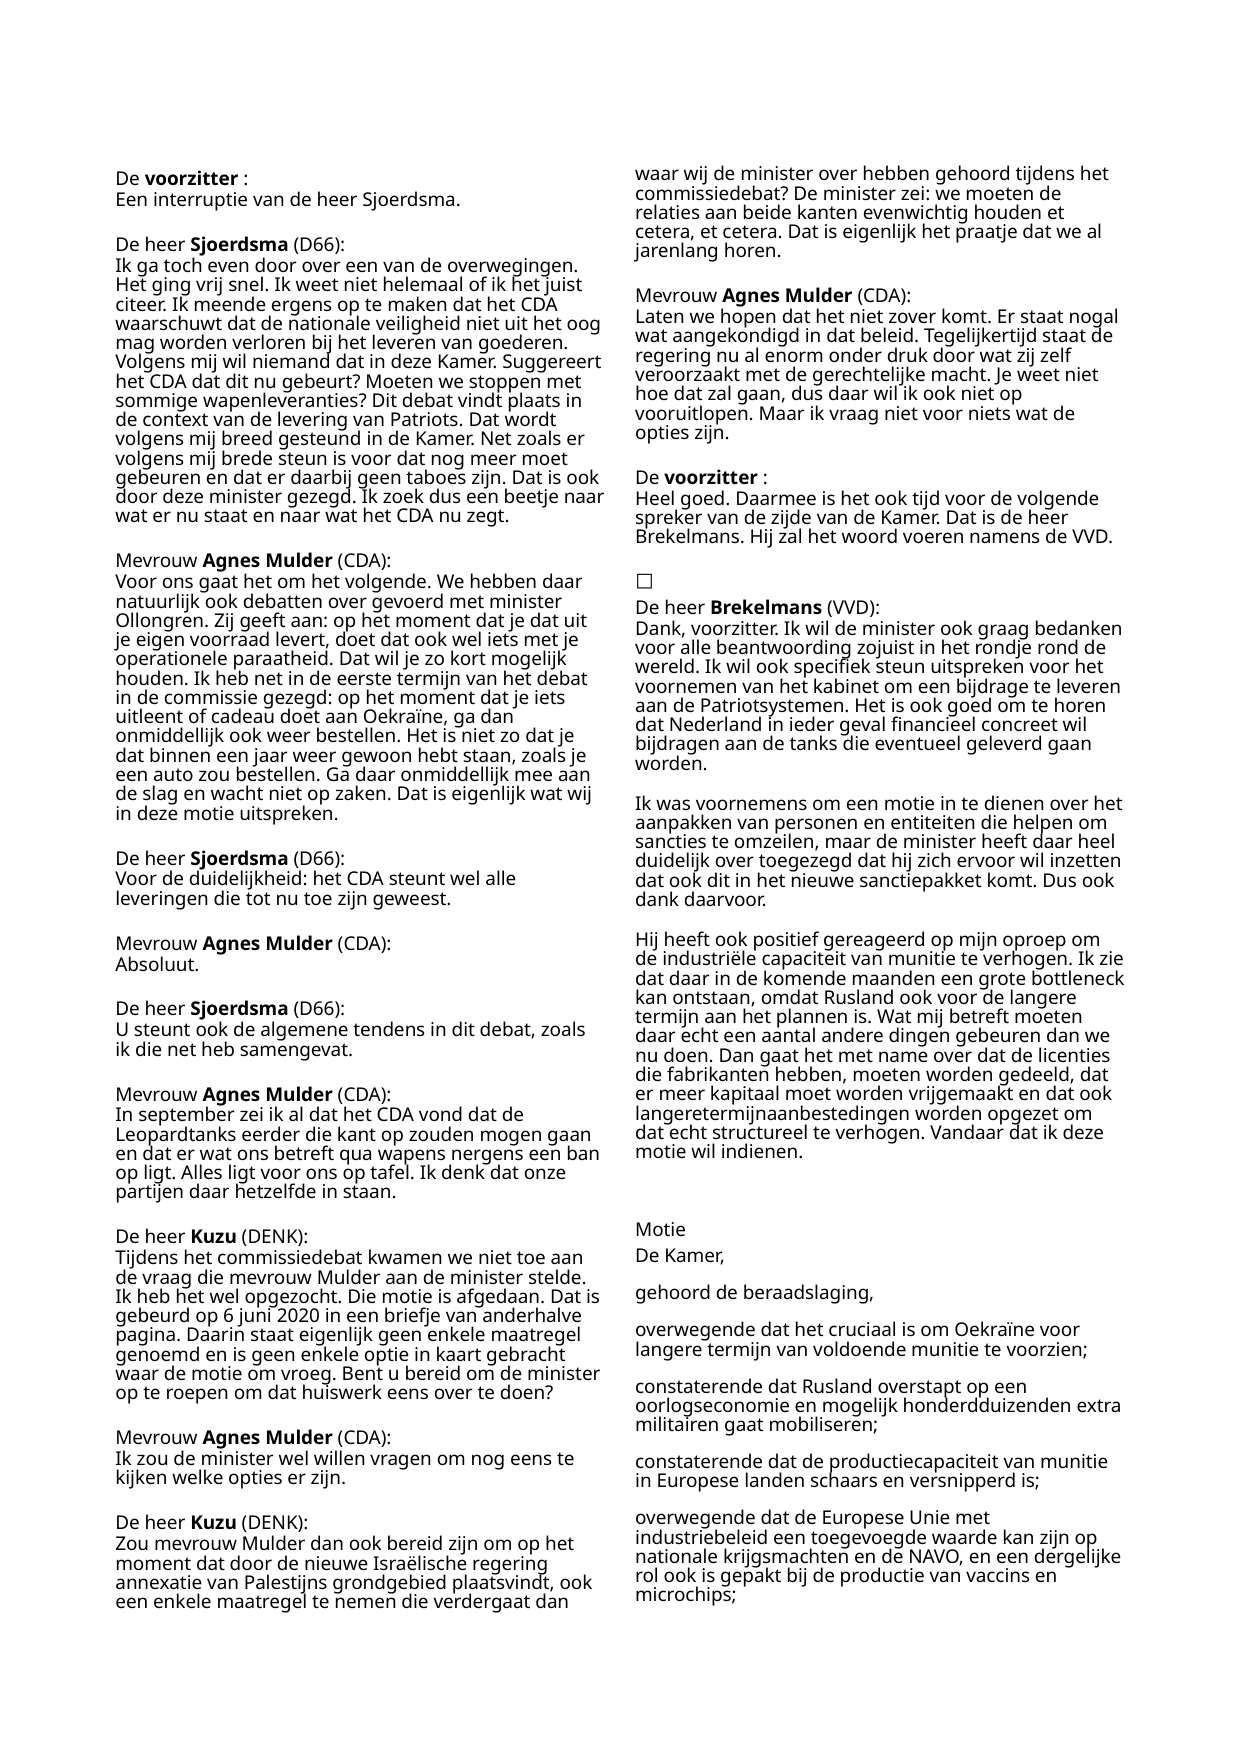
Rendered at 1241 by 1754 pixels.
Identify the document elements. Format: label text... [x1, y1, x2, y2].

text De heer Kuzu (DENK): [115, 1509, 605, 1535]
text Voor ons gaat het om het volgende. We hebben daar natuurlijk ook debatten over gevoerd met minister Ollongren. Zij geeft aan: op het moment dat je dat uit je eigen voorraad levert, doet dat ook wel iets met je operationele paraatheid. Dat wil je zo kort mogelijk houden. Ik heb net in de eerste termijn van het debat in de commissie gezegd: op het moment dat je iets uitleent of cadeau doet aan Oekraïne, ga dan onmiddellijk ook weer bestellen. Het is niet zo dat je dat binnen een jaar weer gewoon hebt staan, zoals je een auto zou bestellen. Ga daar onmiddellijk mee aan de slag en wacht niet op zaken. Dat is eigenlijk wat wij in deze motie uitspreken. [115, 573, 605, 824]
text Zou mevrouw Mulder dan ook bereid zijn om op het moment dat door de nieuwe Israëlische regering annexatie van Palestijns grondgebied plaatsvindt, ook een enkele maatregel te nemen die verdergaat dan [115, 1535, 605, 1612]
text Mevrouw Agnes Mulder (CDA): [115, 548, 605, 573]
text Heel goed. Daarmee is het ook tijd voor de volgende spreker van de zijde van de Kamer. Dat is de heer Brekelmans. Hij zal het woord voeren namens de VVD. [635, 490, 1125, 547]
text overwegende dat de Europese Unie met industriebeleid een toegevoegde waarde kan zijn op nationale krijgsmachten en de NAVO, en een dergelijke rol ook is gepakt bij de productie van vaccins en microchips; [635, 1509, 1125, 1606]
text Absoluut. [115, 956, 605, 975]
text overwegende dat het cruciaal is om Oekraïne voor langere termijn van voldoende munitie te voorzien; [635, 1321, 1125, 1360]
text Ik was voornemens om een motie in te dienen over het aanpakken van personen en entiteiten die helpen om sancties te omzeilen, maar de minister heeft daar heel duidelijk over toegezegd dat hij zich ervoor wil inzetten dat ook dit in het nieuwe sanctiepakket komt. Dus ook dank daarvoor. [635, 795, 1125, 910]
text Mevrouw Agnes Mulder (CDA): [115, 930, 605, 956]
text constaterende dat de productiecapaciteit van munitie in Europese landen schaars en versnipperd is; [635, 1453, 1125, 1492]
text In september zei ik al dat het CDA vond dat de Leopardtanks eerder die kant op zouden mogen gaan en dat er wat ons betreft qua wapens nergens een ban op ligt. Alles ligt voor ons op tafel. Ik denk dat onze partijen daar hetzelfde in staan. [115, 1106, 605, 1203]
text De heer Sjoerdsma (D66): [115, 231, 605, 257]
text De voorzitter : [115, 165, 605, 191]
text De Kamer, [635, 1247, 1125, 1267]
text Laten we hopen dat het niet zover komt. Er staat nogal wat aangekondigd in dat beleid. Tegelijkertijd staat de regering nu al enorm onder druk door wat zij zelf veroorzaakt met de gerechtelijke macht. Je weet niet hoe dat zal gaan, dus daar wil ik ook niet op vooruitlopen. Maar ik vraag niet voor niets wat de opties zijn. [635, 308, 1125, 443]
text Ik ga toch even door over een van de overwegingen. Het ging vrij snel. Ik weet niet helemaal of ik het juist citeer. Ik meende ergens op te maken dat het CDA waarschuwt dat de nationale veiligheid niet uit het oog mag worden verloren bij het leveren van goederen. Volgens mij wil niemand dat in deze Kamer. Suggereert het CDA dat dit nu gebeurt? Moeten we stoppen met sommige wapenleveranties? Dit debat vindt plaats in de context van de levering van Patriots. Dat wordt volgens mij breed gesteund in de Kamer. Net zoals er volgens mij brede steun is voor dat nog meer moet gebeuren en dat er daarbij geen taboes zijn. Dat is ook door deze minister gezegd. Ik zoek dus een beetje naar wat er nu staat en naar wat het CDA nu zegt. [115, 257, 605, 527]
text waar wij de minister over hebben gehoord tijdens het commissiedebat? De minister zei: we moeten de relaties aan beide kanten evenwichtig houden et cetera, et cetera. Dat is eigenlijk het praatje dat we al jarenlang horen. [635, 165, 1125, 262]
text Mevrouw Agnes Mulder (CDA): [115, 1424, 605, 1450]
text De voorzitter : [635, 464, 1125, 490]
text Mevrouw Agnes Mulder (CDA): [115, 1081, 605, 1106]
text Tijdens het commissiedebat kwamen we niet toe aan de vraag die mevrouw Mulder aan de minister stelde. Ik heb het wel opgezocht. Die motie is afgedaan. Dat is gebeurd op 6 juni 2020 in een briefje van anderhalve pagina. Daarin staat eigenlijk geen enkele maatregel genoemd en is geen enkele optie in kaart gebracht waar de motie om vroeg. Bent u bereid om de minister op te roepen om dat huiswerk eens over te doen? [115, 1249, 605, 1403]
text U steunt ook de algemene tendens in dit debat, zoals ik die net heb samengevat. [115, 1021, 605, 1060]
text De heer Brekelmans (VVD): [635, 594, 1125, 620]
text Ik zou de minister wel willen vragen om nog eens te kijken welke opties er zijn. [115, 1450, 605, 1489]
text Mevrouw Agnes Mulder (CDA): [635, 282, 1125, 308]
text De heer Sjoerdsma (D66): [115, 996, 605, 1021]
text constaterende dat Rusland overstapt op een oorlogseconomie en mogelijk honderdduizenden extra militairen gaat mobiliseren; [635, 1378, 1125, 1435]
text gehoord de beraadslaging, [635, 1284, 1125, 1304]
text ⬜ [635, 568, 1125, 594]
text Motie [635, 1216, 1125, 1241]
text Voor de duidelijkheid: het CDA steunt wel alle leveringen die tot nu toe zijn geweest. [115, 870, 605, 909]
text De heer Sjoerdsma (D66): [115, 845, 605, 870]
text De heer Kuzu (DENK): [115, 1224, 605, 1249]
text Een interruptie van de heer Sjoerdsma. [115, 191, 605, 210]
text Hij heeft ook positief gereageerd op mijn oproep om de industriële capaciteit van munitie te verhogen. Ik zie dat daar in de komende maanden een grote bottleneck kan ontstaan, omdat Rusland ook voor de langere termijn aan het plannen is. Wat mij betreft moeten daar echt een aantal andere dingen gebeuren dan we nu doen. Dan gaat het met name over dat de licenties die fabrikanten hebben, moeten worden gedeeld, dat er meer kapitaal moet worden vrijgemaakt en dat ook langeretermijnaanbestedingen worden opgezet om dat echt structureel te verhogen. Vandaar dat ik deze motie wil indienen. [635, 931, 1125, 1162]
text Dank, voorzitter. Ik wil de minister ook graag bedanken voor alle beantwoording zojuist in het rondje rond de wereld. Ik wil ook specifiek steun uitspreken voor het voornemen van het kabinet om een bijdrage te leveren aan de Patriotsystemen. Het is ook goed om te horen dat Nederland in ieder geval financieel concreet wil bijdragen aan de tanks die eventueel geleverd gaan worden. [635, 620, 1125, 774]
